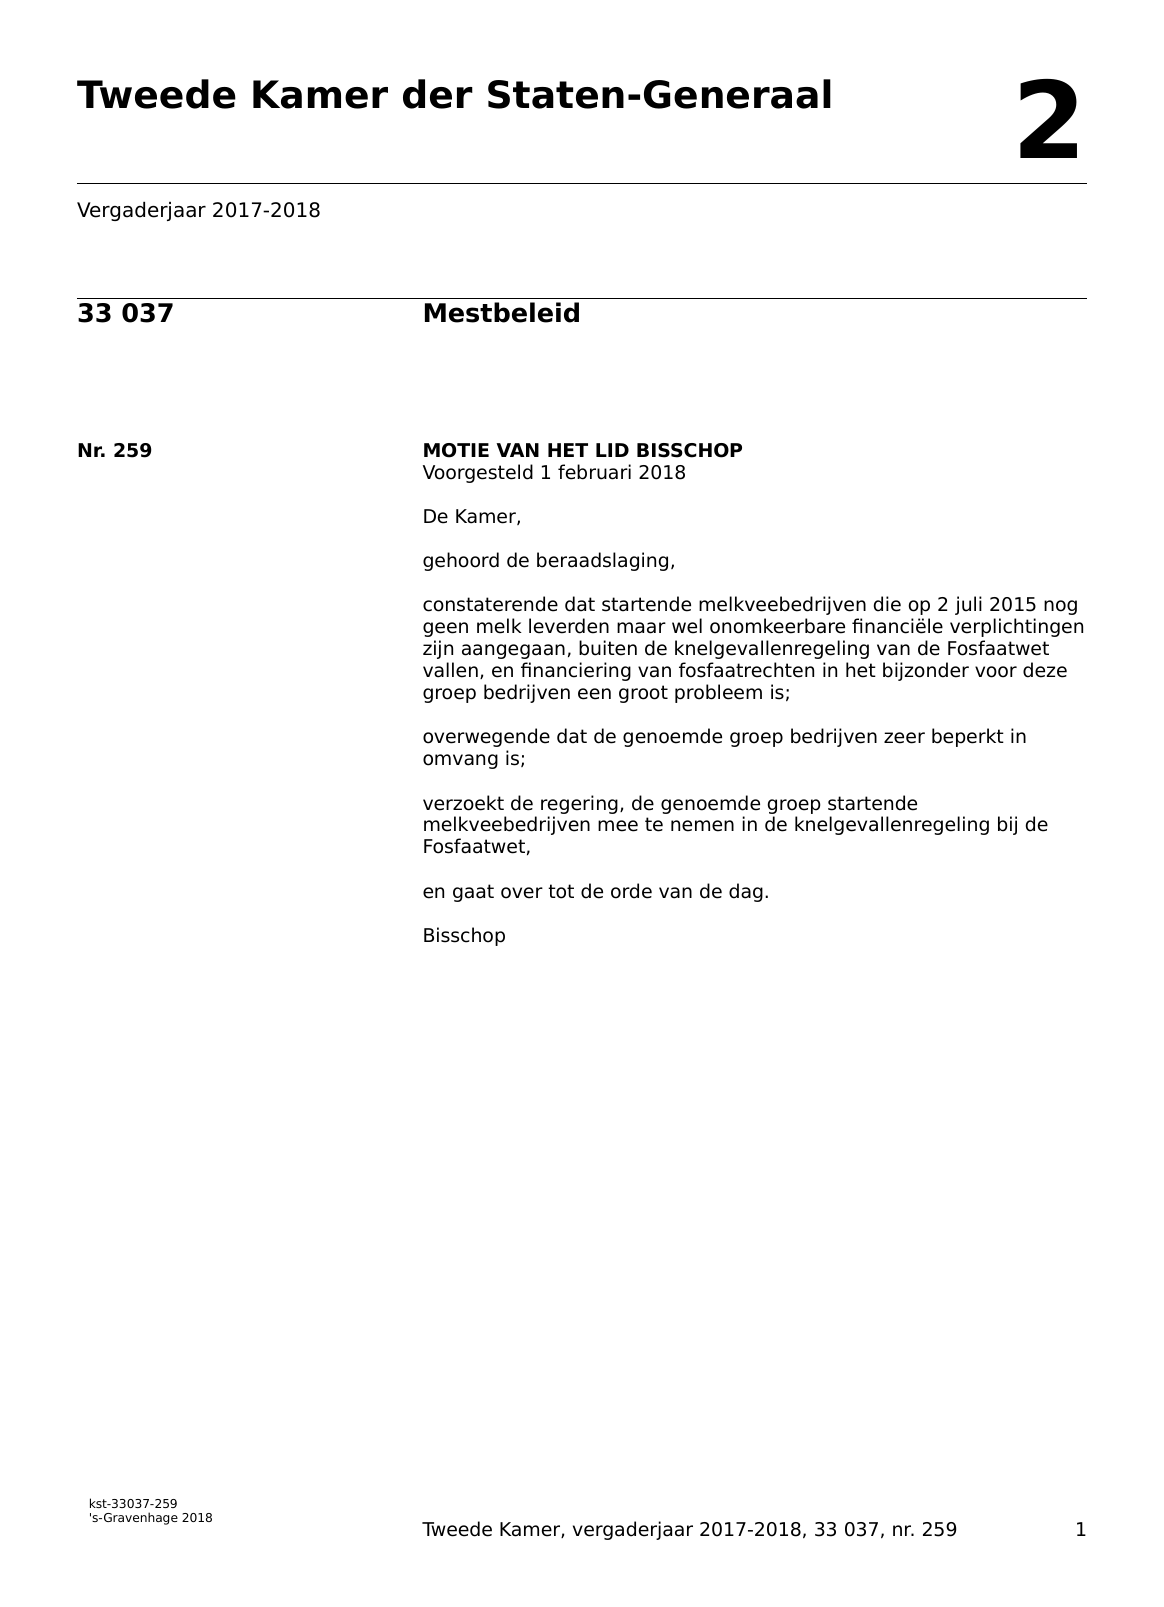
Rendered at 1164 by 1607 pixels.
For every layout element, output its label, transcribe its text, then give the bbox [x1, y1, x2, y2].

text verzoekt de regering, de genoemde groep startende melkveebedrijven mee te nemen in de knelgevallenregeling bij de Fosfaatwet, [422, 792, 1087, 858]
text Voorgesteld 1 februari 2018 [422, 462, 1087, 484]
text kst-33037-259 [88, 1497, 323, 1511]
text Bisschop [422, 925, 1087, 947]
table_header Tweede Kamer der Staten-Generaal [77, 59, 886, 183]
text gehoord de beraadslaging, [422, 550, 1087, 572]
text overwegende dat de genoemde groep bedrijven zeer beperkt in omvang is; [422, 726, 1087, 770]
text en gaat over tot de orde van de dag. [422, 881, 1087, 902]
subtitle Nr. 259 MOTIE VAN HET LID BISSCHOP [77, 440, 1087, 462]
table_cell Vergaderjaar 2017-2018 [77, 184, 1087, 298]
subtitle 33 037 Mestbeleid [77, 299, 1087, 329]
text De Kamer, [422, 506, 1087, 528]
text 's-Gravenhage 2018 [88, 1511, 323, 1525]
text constaterende dat startende melkveebedrijven die op 2 juli 2015 nog geen melk leverden maar wel onomkeerbare financiële verplichtingen zijn aangegaan, buiten de knelgevallenregeling van de Fosfaatwet vallen, en financiering van fosfaatrechten in het bijzonder voor deze groep bedrijven een groot probleem is; [422, 594, 1087, 704]
table_header 2 [886, 59, 1087, 183]
